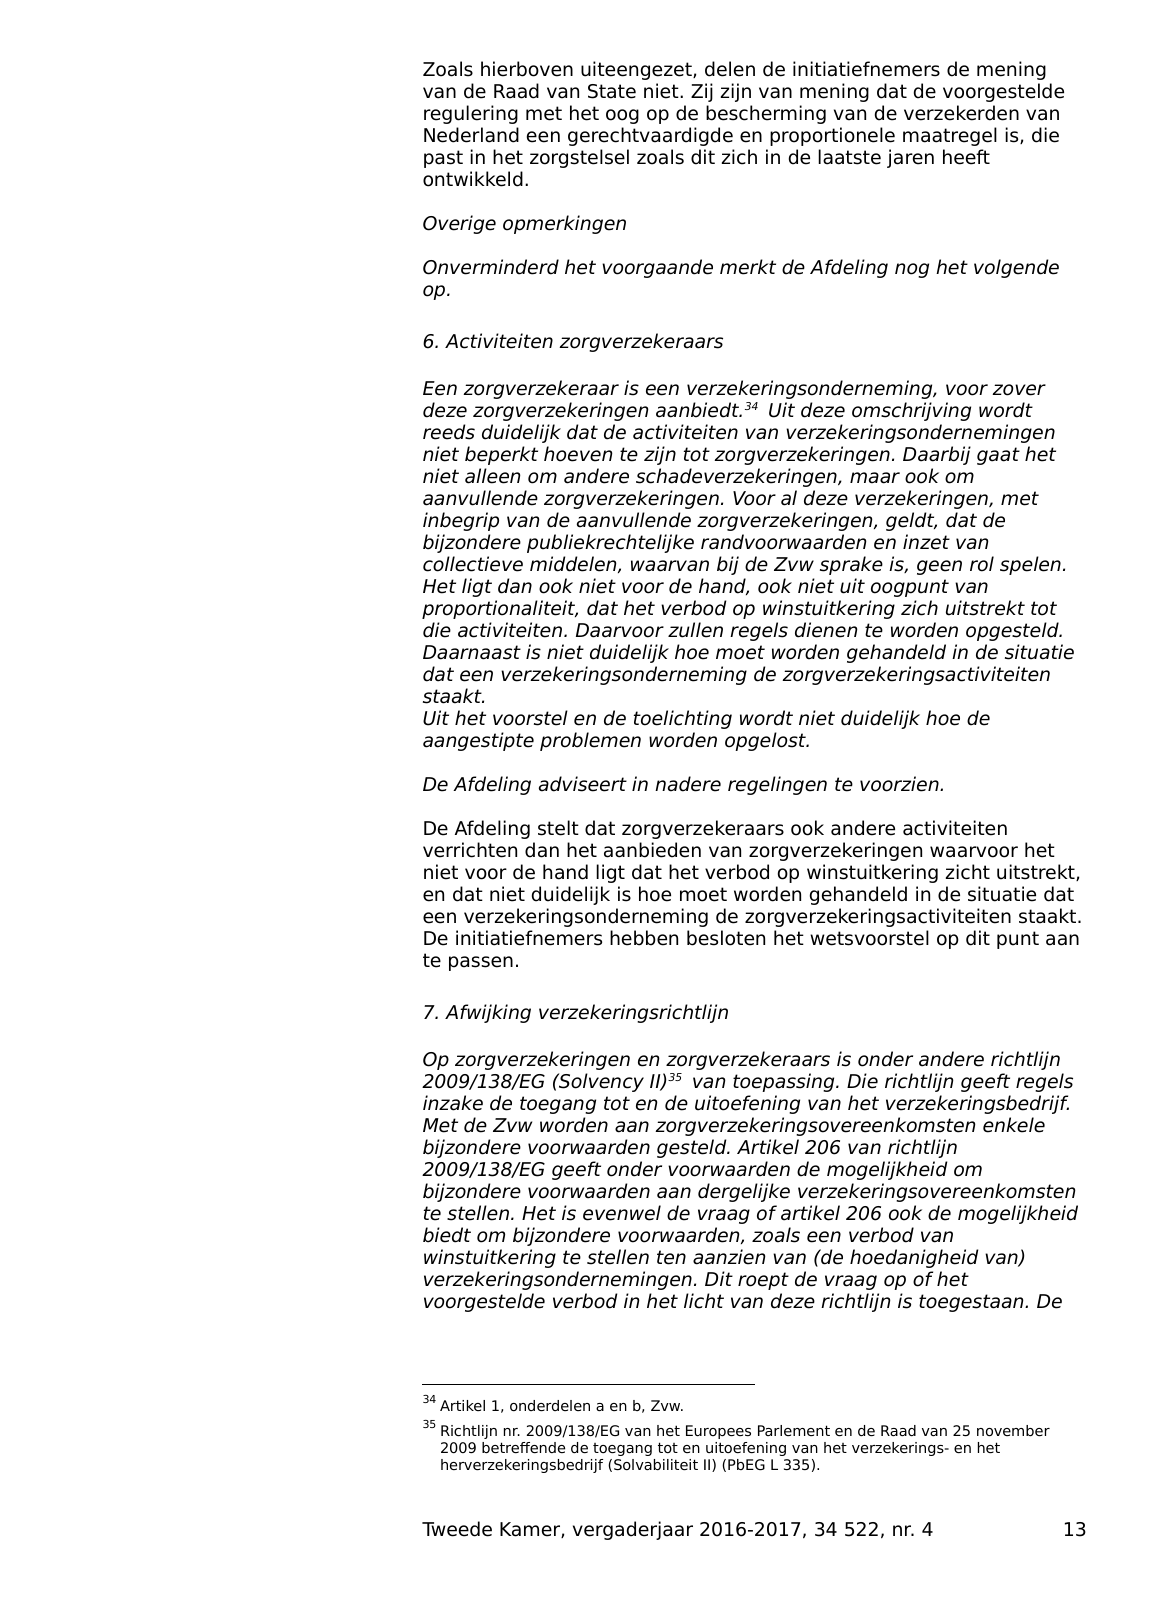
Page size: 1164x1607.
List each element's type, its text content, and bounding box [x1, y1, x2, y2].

text Richtlijn nr. 2009/138/EG van het Europees Parlement en de Raad van 25 november 2009 betreffende de toegang tot en uitoefening van het verzekerings- en het herverzekeringsbedrijf (Solvabiliteit II) (PbEG L 335). [422, 1418, 1087, 1474]
text Zoals hierboven uiteengezet, delen de initiatiefnemers de mening van de Raad van State niet. Zij zijn van mening dat de voorgestelde regulering met het oog op de bescherming van de verzekerden van Nederland een gerechtvaardigde en proportionele maatregel is, die past in het zorgstelsel zoals dit zich in de laatste jaren heeft ontwikkeld. [422, 59, 1087, 191]
subtitle Overige opmerkingen [422, 213, 1087, 235]
text Artikel 1, onderdelen a en b, Zvw. [422, 1393, 1087, 1416]
text Op zorgverzekeringen en zorgverzekeraars is onder andere richtlijn 2009/138/EG (Solvency II) van toepassing. Die richtlijn geeft regels inzake de toegang tot en de uitoefening van het verzekeringsbedrijf. Met de Zvw worden aan zorgverzekeringsovereenkomsten enkele bijzondere voorwaarden gesteld. Artikel 206 van richtlijn 2009/138/EG geeft onder voorwaarden de mogelijkheid om bijzondere voorwaarden aan dergelijke verzekeringsovereenkomsten te stellen. Het is evenwel de vraag of artikel 206 ook de mogelijkheid biedt om bijzondere voorwaarden, zoals een verbod van winstuitkering te stellen ten aanzien van (de hoedanigheid van) verzekeringsondernemingen. Dit roept de vraag op of het voorgestelde verbod in het licht van deze richtlijn is toegestaan. De [422, 1049, 1087, 1313]
subtitle 6. Activiteiten zorgverzekeraars [422, 331, 1087, 353]
text Uit het voorstel en de toelichting wordt niet duidelijk hoe de aangestipte problemen worden opgelost. [422, 708, 1087, 752]
text Een zorgverzekeraar is een verzekeringsonderneming, voor zover deze zorgverzekeringen aanbiedt. Uit deze omschrijving wordt reeds duidelijk dat de activiteiten van verzekeringsondernemingen niet beperkt hoeven te zijn tot zorgverzekeringen. Daarbij gaat het niet alleen om andere schadeverzekeringen, maar ook om aanvullende zorgverzekeringen. Voor al deze verzekeringen, met inbegrip van de aanvullende zorgverzekeringen, geldt, dat de bijzondere publiekrechtelijke randvoorwaarden en inzet van collectieve middelen, waarvan bij de Zvw sprake is, geen rol spelen. Het ligt dan ook niet voor de hand, ook niet uit oogpunt van proportionaliteit, dat het verbod op winstuitkering zich uitstrekt tot die activiteiten. Daarvoor zullen regels dienen te worden opgesteld. Daarnaast is niet duidelijk hoe moet worden gehandeld in de situatie dat een verzekeringsonderneming de zorgverzekeringsactiviteiten staakt. [422, 378, 1087, 708]
subtitle 7. Afwijking verzekeringsrichtlijn [422, 1002, 1087, 1024]
text Onverminderd het voorgaande merkt de Afdeling nog het volgende op. [422, 257, 1087, 301]
text De Afdeling stelt dat zorgverzekeraars ook andere activiteiten verrichten dan het aanbieden van zorgverzekeringen waarvoor het niet voor de hand ligt dat het verbod op winstuitkering zicht uitstrekt, en dat niet duidelijk is hoe moet worden gehandeld in de situatie dat een verzekeringsonderneming de zorgverzekeringsactiviteiten staakt. De initiatiefnemers hebben besloten het wetsvoorstel op dit punt aan te passen. [422, 818, 1087, 972]
text De Afdeling adviseert in nadere regelingen te voorzien. [422, 774, 1087, 796]
